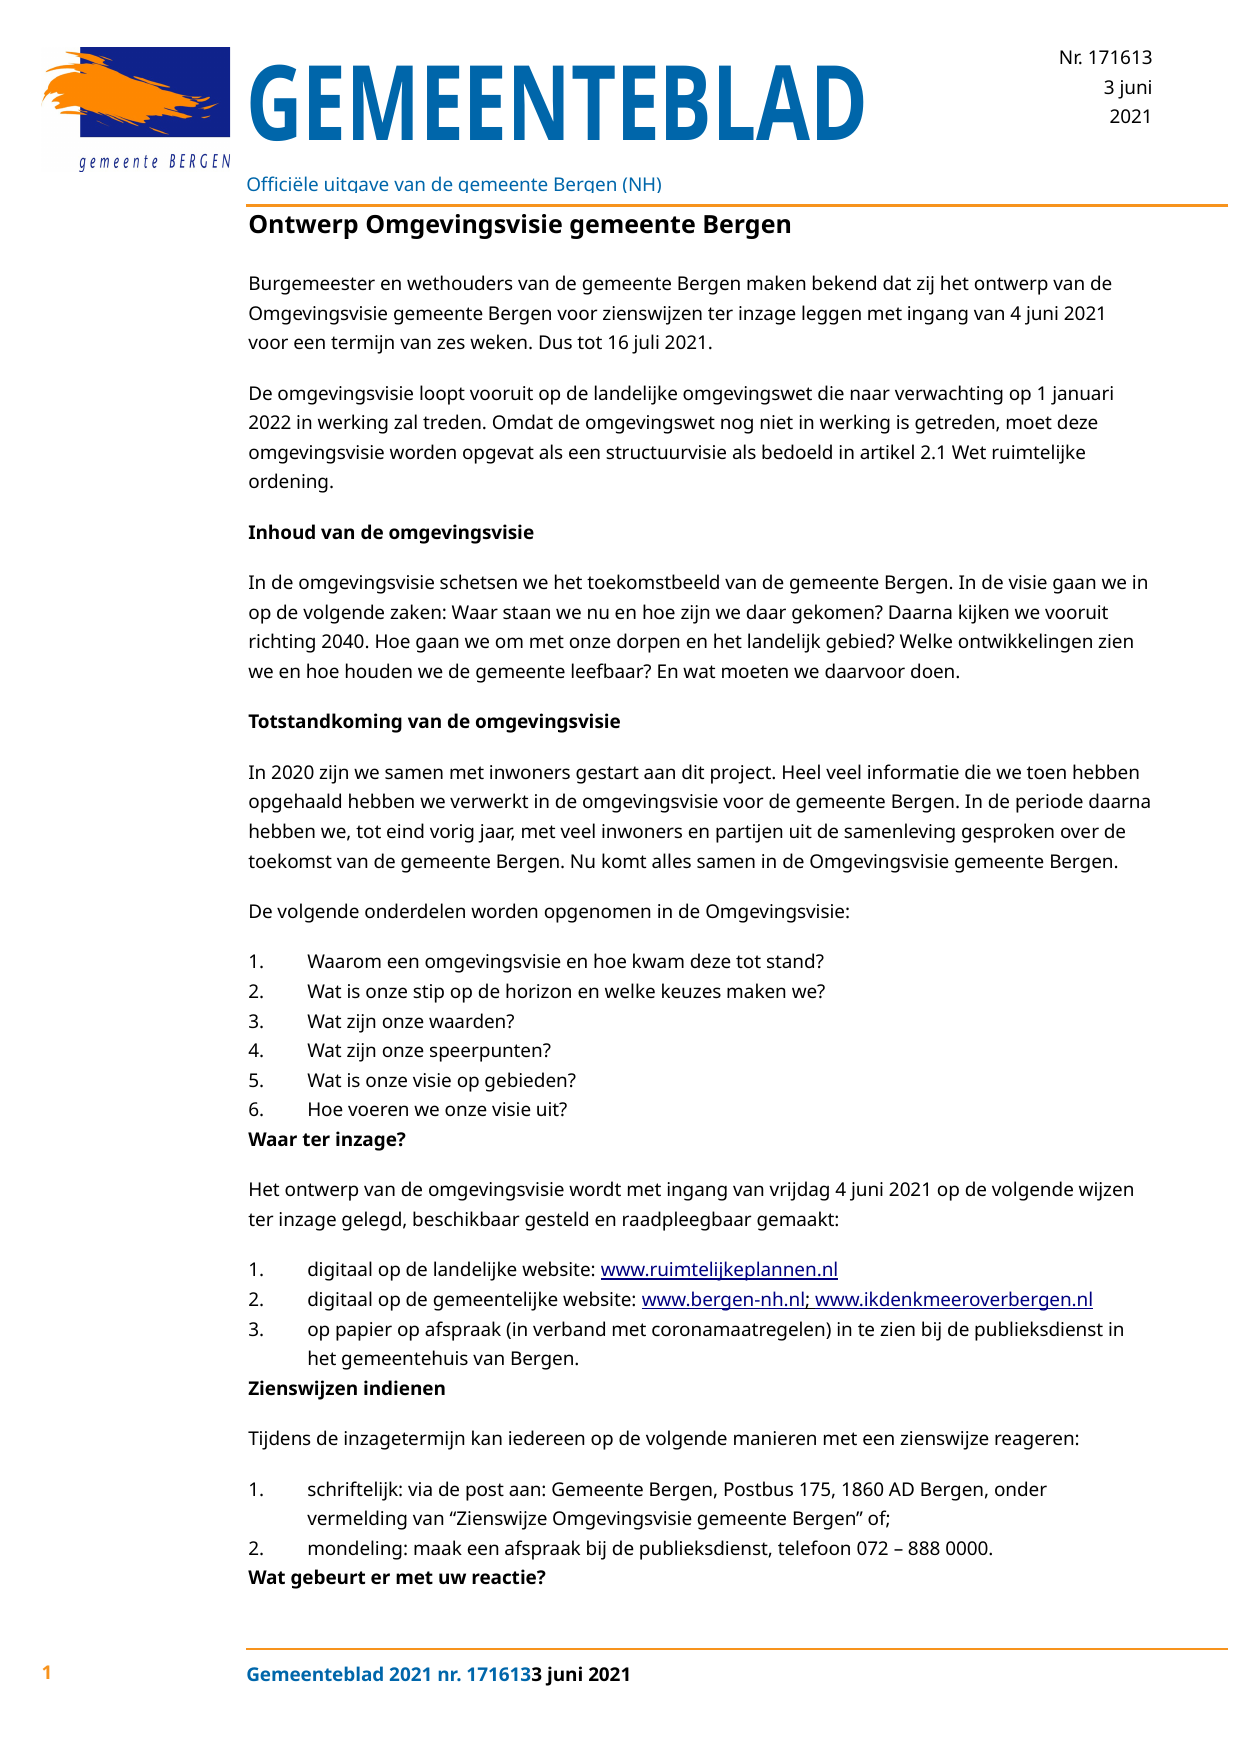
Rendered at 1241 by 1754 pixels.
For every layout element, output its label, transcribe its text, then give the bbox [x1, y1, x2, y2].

text De omgevingsvisie loopt vooruit op de landelijke omgevingswet die naar verwachting op 1 januari 2022 in werking zal treden. Omdat de omgevingswet nog niet in werking is getreden, moet deze omgevingsvisie worden opgevat als een structuurvisie als bedoeld in artikel 2.1 Wet ruimtelijke ordening. [248, 380, 1152, 494]
list Hoe voeren we onze visie uit? [248, 1097, 1152, 1122]
text De volgende onderdelen worden opgenomen in de Omgevingsvisie: [248, 898, 1152, 924]
text In de omgevingsvisie schetsen we het toekomstbeeld van de gemeente Bergen. In de visie gaan we in op de volgende zaken: Waar staan we nu en hoe zijn we daar gekomen? Daarna kijken we vooruit richting 2040. Hoe gaan we om met onze dorpen en het landelijk gebied? Welke ontwikkelingen zien we en hoe houden we de gemeente leefbaar? En wat moeten we daarvoor doen. [248, 569, 1152, 684]
list schriftelijk: via de post aan: Gemeente Bergen, Postbus 175, 1860 AD Bergen, onder vermelding van “Zienswijze Omgevingsvisie gemeente Bergen’’ of; [248, 1476, 1152, 1531]
text Het ontwerp van de omgevingsvisie wordt met ingang van vrijdag 4 juni 2021 op de volgende wijzen ter inzage gelegd, beschikbaar gesteld en raadpleegbaar gemaakt: [248, 1177, 1152, 1232]
list Wat zijn onze speerpunten? [248, 1037, 1152, 1063]
list Wat is onze stip op de horizon en welke keuzes maken we? [248, 978, 1152, 1004]
text Burgemeester en wethouders van de gemeente Bergen maken bekend dat zij het ontwerp van de Omgevingsvisie gemeente Bergen voor zienswijzen ter inzage leggen met ingang van 4 juni 2021 voor een termijn van zes weken. Dus tot 16 juli 2021. [248, 270, 1152, 355]
list op papier op afspraak (in verband met coronamaatregelen) in te zien bij de publieksdienst in het gemeentehuis van Bergen. [248, 1316, 1152, 1371]
list Wat zijn onze waarden? [248, 1008, 1152, 1033]
list Waarom een omgevingsvisie en hoe kwam deze tot stand? [248, 949, 1152, 974]
text Totstandkoming van de omgevingsvisie [248, 709, 1152, 734]
list Wat is onze visie op gebieden? [248, 1067, 1152, 1093]
list mondeling: maak een afspraak bij de publieksdienst, telefoon 072 – 888 0000. [248, 1535, 1152, 1561]
text Ontwerp Omgevingsvisie gemeente Bergen [248, 207, 1152, 241]
text Tijdens de inzagetermijn kan iedereen op de volgende manieren met een zienswijze reageren: [248, 1425, 1152, 1451]
text Inhoud van de omgevingsvisie [248, 519, 1152, 545]
text Wat gebeurt er met uw reactie? [248, 1564, 1152, 1590]
text Waar ter inzage? [248, 1126, 1152, 1152]
list digitaal op de landelijke website: www.ruimtelijkeplannen.nl [248, 1257, 1152, 1282]
list digitaal op de gemeentelijke website: www.bergen-nh.nl; www.ikdenkmeeroverbergen.nl [248, 1286, 1152, 1312]
picture [41, 47, 231, 172]
text Zienswijzen indienen [248, 1375, 1152, 1401]
text In 2020 zijn we samen met inwoners gestart aan dit project. Heel veel informatie die we toen hebben opgehaald hebben we verwerkt in de omgevingsvisie voor de gemeente Bergen. In de periode daarna hebben we, tot eind vorig jaar, met veel inwoners en partijen uit de samenleving gesproken over de toekomst van de gemeente Bergen. Nu komt alles samen in de Omgevingsvisie gemeente Bergen. [248, 759, 1152, 873]
